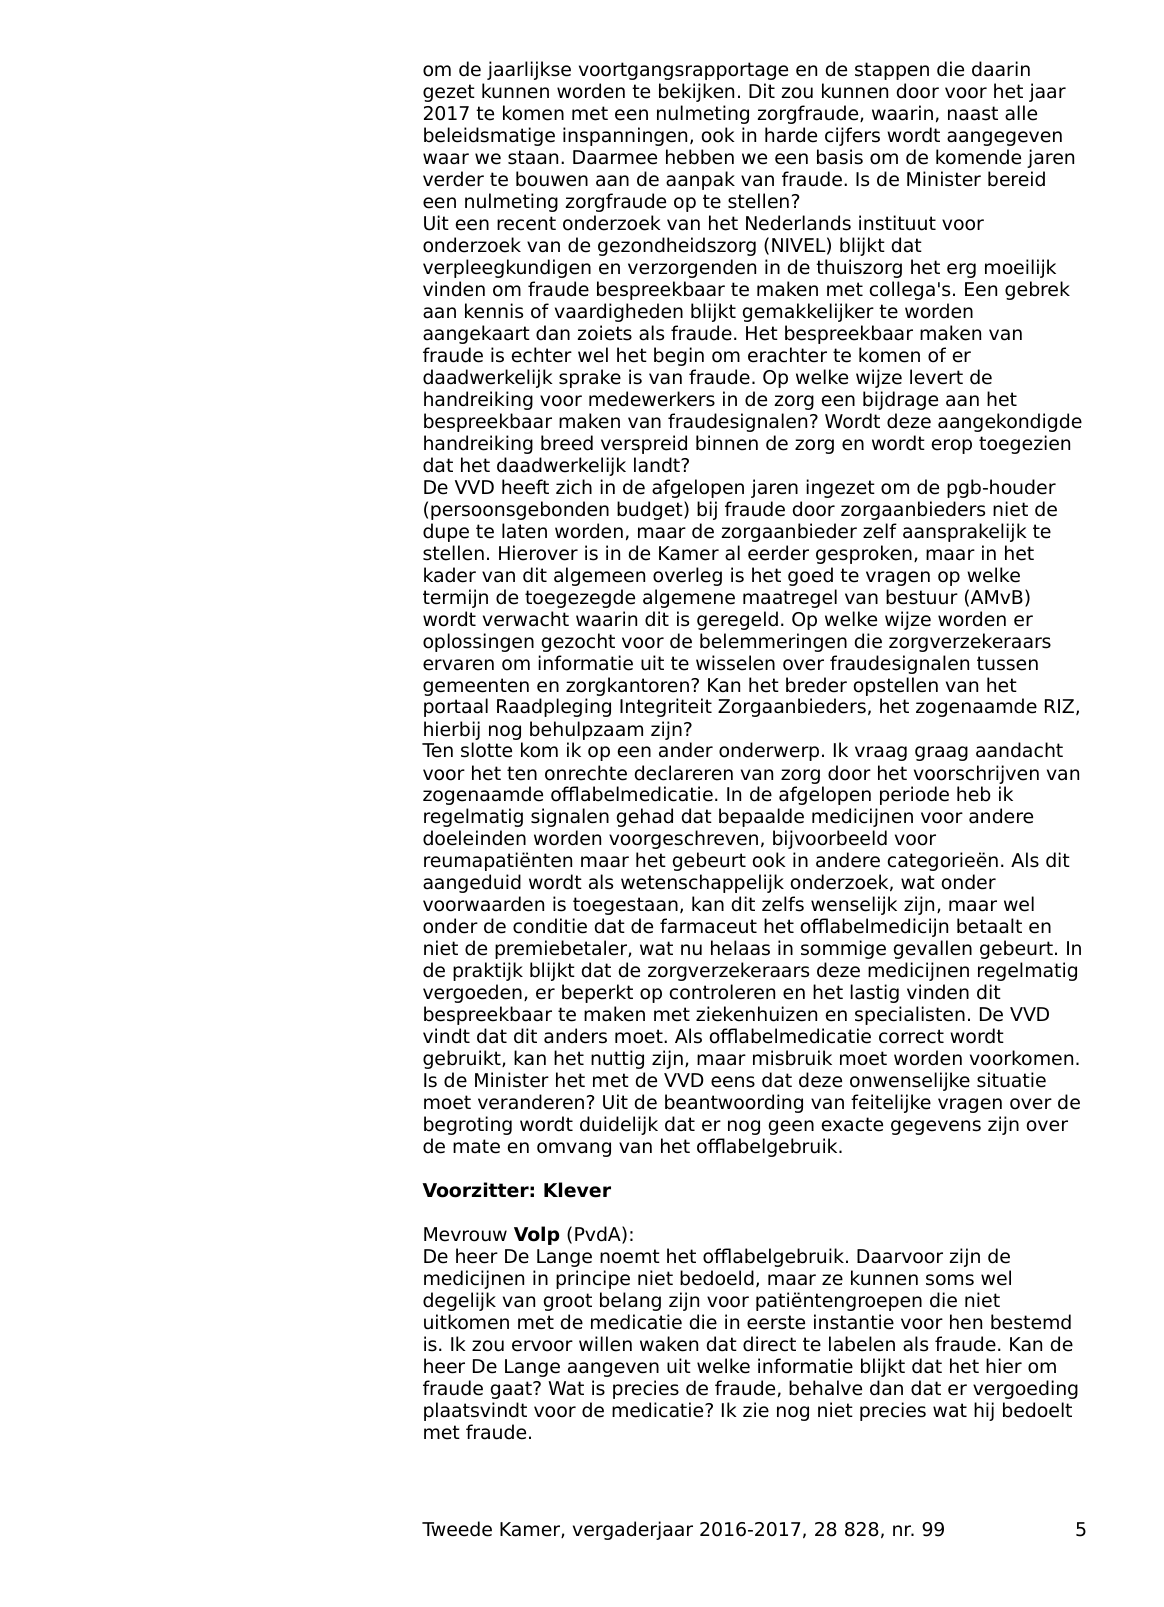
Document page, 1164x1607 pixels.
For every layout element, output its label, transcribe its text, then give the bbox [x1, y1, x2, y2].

text om de jaarlijkse voortgangsrapportage en de stappen die daarin gezet kunnen worden te bekijken. Dit zou kunnen door voor het jaar 2017 te komen met een nulmeting zorgfraude, waarin, naast alle beleidsmatige inspanningen, ook in harde cijfers wordt aangegeven waar we staan. Daarmee hebben we een basis om de komende jaren verder te bouwen aan de aanpak van fraude. Is de Minister bereid een nulmeting zorgfraude op te stellen? [422, 59, 1087, 213]
text Uit een recent onderzoek van het Nederlands instituut voor onderzoek van de gezondheidszorg (NIVEL) blijkt dat verpleegkundigen en verzorgenden in de thuiszorg het erg moeilijk vinden om fraude bespreekbaar te maken met collega's. Een gebrek aan kennis of vaardigheden blijkt gemakkelijker te worden aangekaart dan zoiets als fraude. Het bespreekbaar maken van fraude is echter wel het begin om erachter te komen of er daadwerkelijk sprake is van fraude. Op welke wijze levert de handreiking voor medewerkers in de zorg een bijdrage aan het bespreekbaar maken van fraudesignalen? Wordt deze aangekondigde handreiking breed verspreid binnen de zorg en wordt erop toegezien dat het daadwerkelijk landt? [422, 213, 1087, 477]
subtitle Voorzitter: Klever [422, 1180, 1087, 1202]
text De heer De Lange noemt het offlabelgebruik. Daarvoor zijn de medicijnen in principe niet bedoeld, maar ze kunnen soms wel degelijk van groot belang zijn voor patiëntengroepen die niet uitkomen met de medicatie die in eerste instantie voor hen bestemd is. Ik zou ervoor willen waken dat direct te labelen als fraude. Kan de heer De Lange aangeven uit welke informatie blijkt dat het hier om fraude gaat? Wat is precies de fraude, behalve dan dat er vergoeding plaatsvindt voor de medicatie? Ik zie nog niet precies wat hij bedoelt met fraude. [422, 1246, 1087, 1444]
text De VVD heeft zich in de afgelopen jaren ingezet om de pgb-houder (persoonsgebonden budget) bij fraude door zorgaanbieders niet de dupe te laten worden, maar de zorgaanbieder zelf aansprakelijk te stellen. Hierover is in de Kamer al eerder gesproken, maar in het kader van dit algemeen overleg is het goed te vragen op welke termijn de toegezegde algemene maatregel van bestuur (AMvB) wordt verwacht waarin dit is geregeld. Op welke wijze worden er oplossingen gezocht voor de belemmeringen die zorgverzekeraars ervaren om informatie uit te wisselen over fraudesignalen tussen gemeenten en zorgkantoren? Kan het breder opstellen van het portaal Raadpleging Integriteit Zorgaanbieders, het zogenaamde RIZ, hierbij nog behulpzaam zijn? [422, 477, 1087, 740]
text Mevrouw Volp (PvdA): [422, 1224, 1087, 1246]
text Ten slotte kom ik op een ander onderwerp. Ik vraag graag aandacht voor het ten onrechte declareren van zorg door het voorschrijven van zogenaamde offlabelmedicatie. In de afgelopen periode heb ik regelmatig signalen gehad dat bepaalde medicijnen voor andere doeleinden worden voorgeschreven, bijvoorbeeld voor reumapatiënten maar het gebeurt ook in andere categorieën. Als dit aangeduid wordt als wetenschappelijk onderzoek, wat onder voorwaarden is toegestaan, kan dit zelfs wenselijk zijn, maar wel onder de conditie dat de farmaceut het offlabelmedicijn betaalt en niet de premiebetaler, wat nu helaas in sommige gevallen gebeurt. In de praktijk blijkt dat de zorgverzekeraars deze medicijnen regelmatig vergoeden, er beperkt op controleren en het lastig vinden dit bespreekbaar te maken met ziekenhuizen en specialisten. De VVD vindt dat dit anders moet. Als offlabelmedicatie correct wordt gebruikt, kan het nuttig zijn, maar misbruik moet worden voorkomen. Is de Minister het met de VVD eens dat deze onwenselijke situatie moet veranderen? Uit de beantwoording van feitelijke vragen over de begroting wordt duidelijk dat er nog geen exacte gegevens zijn over de mate en omvang van het offlabelgebruik. [422, 740, 1087, 1158]
